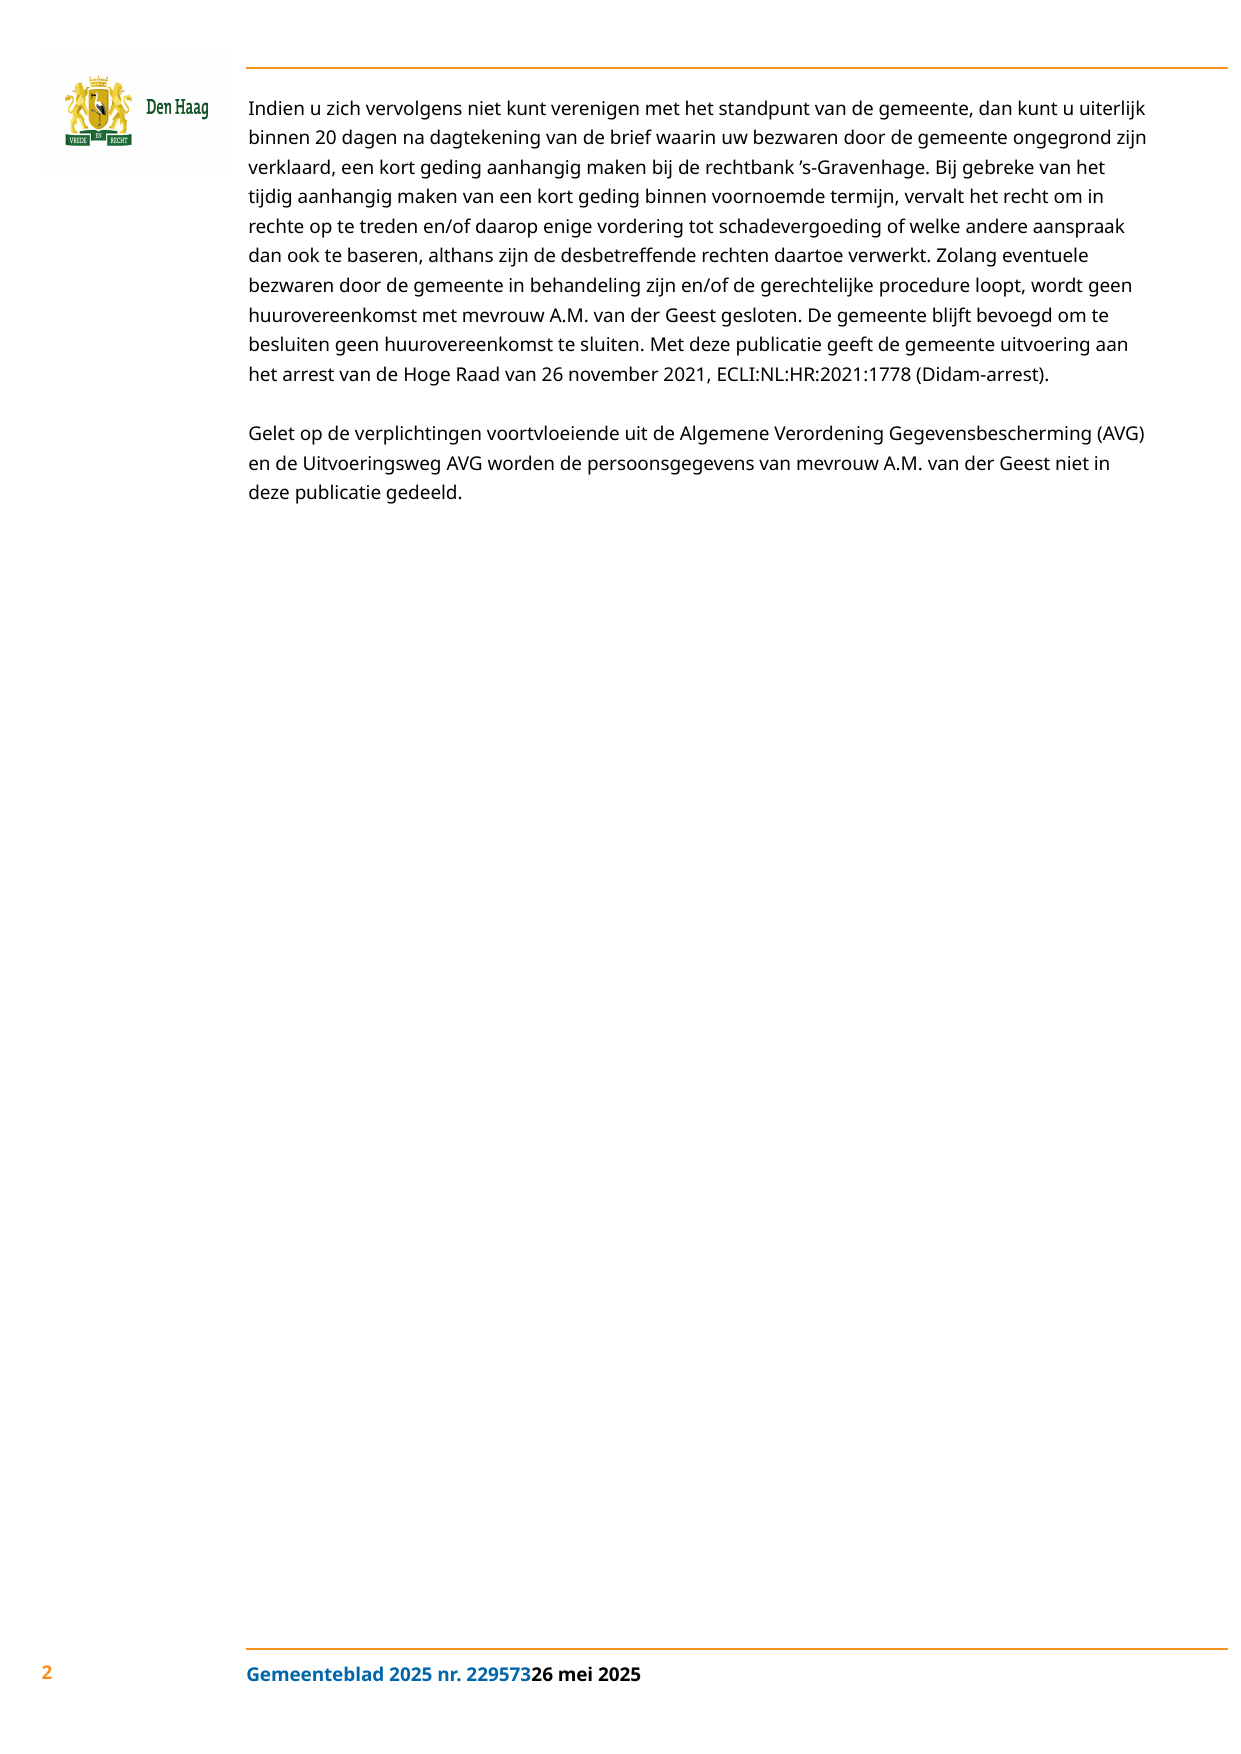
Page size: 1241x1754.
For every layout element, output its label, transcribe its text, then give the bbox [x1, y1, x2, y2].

text Gelet op de verplichtingen voortvloeiende uit de Algemene Verordening Gegevensbescherming (AVG) en de Uitvoeringsweg AVG worden de persoonsgegevens van mevrouw A.M. van der Geest niet in deze publicatie gedeeld. [248, 420, 1152, 505]
picture [41, 47, 231, 172]
text Indien u zich vervolgens niet kunt verenigen met het standpunt van de gemeente, dan kunt u uiterlijk binnen 20 dagen na dagtekening van de brief waarin uw bezwaren door de gemeente ongegrond zijn verklaard, een kort geding aanhangig maken bij de rechtbank ’s-Gravenhage. Bij gebreke van het tijdig aanhangig maken van een kort geding binnen voornoemde termijn, vervalt het recht om in rechte op te treden en/of daarop enige vordering tot schadevergoeding of welke andere aanspraak dan ook te baseren, althans zijn de desbetreffende rechten daartoe verwerkt. Zolang eventuele bezwaren door de gemeente in behandeling zijn en/of de gerechtelijke procedure loopt, wordt geen huurovereenkomst met mevrouw A.M. van der Geest gesloten. De gemeente blijft bevoegd om te besluiten geen huurovereenkomst te sluiten. Met deze publicatie geeft de gemeente uitvoering aan het arrest van de Hoge Raad van 26 november 2021, ECLI:NL:HR:2021:1778 (Didam-arrest). [248, 95, 1152, 387]
